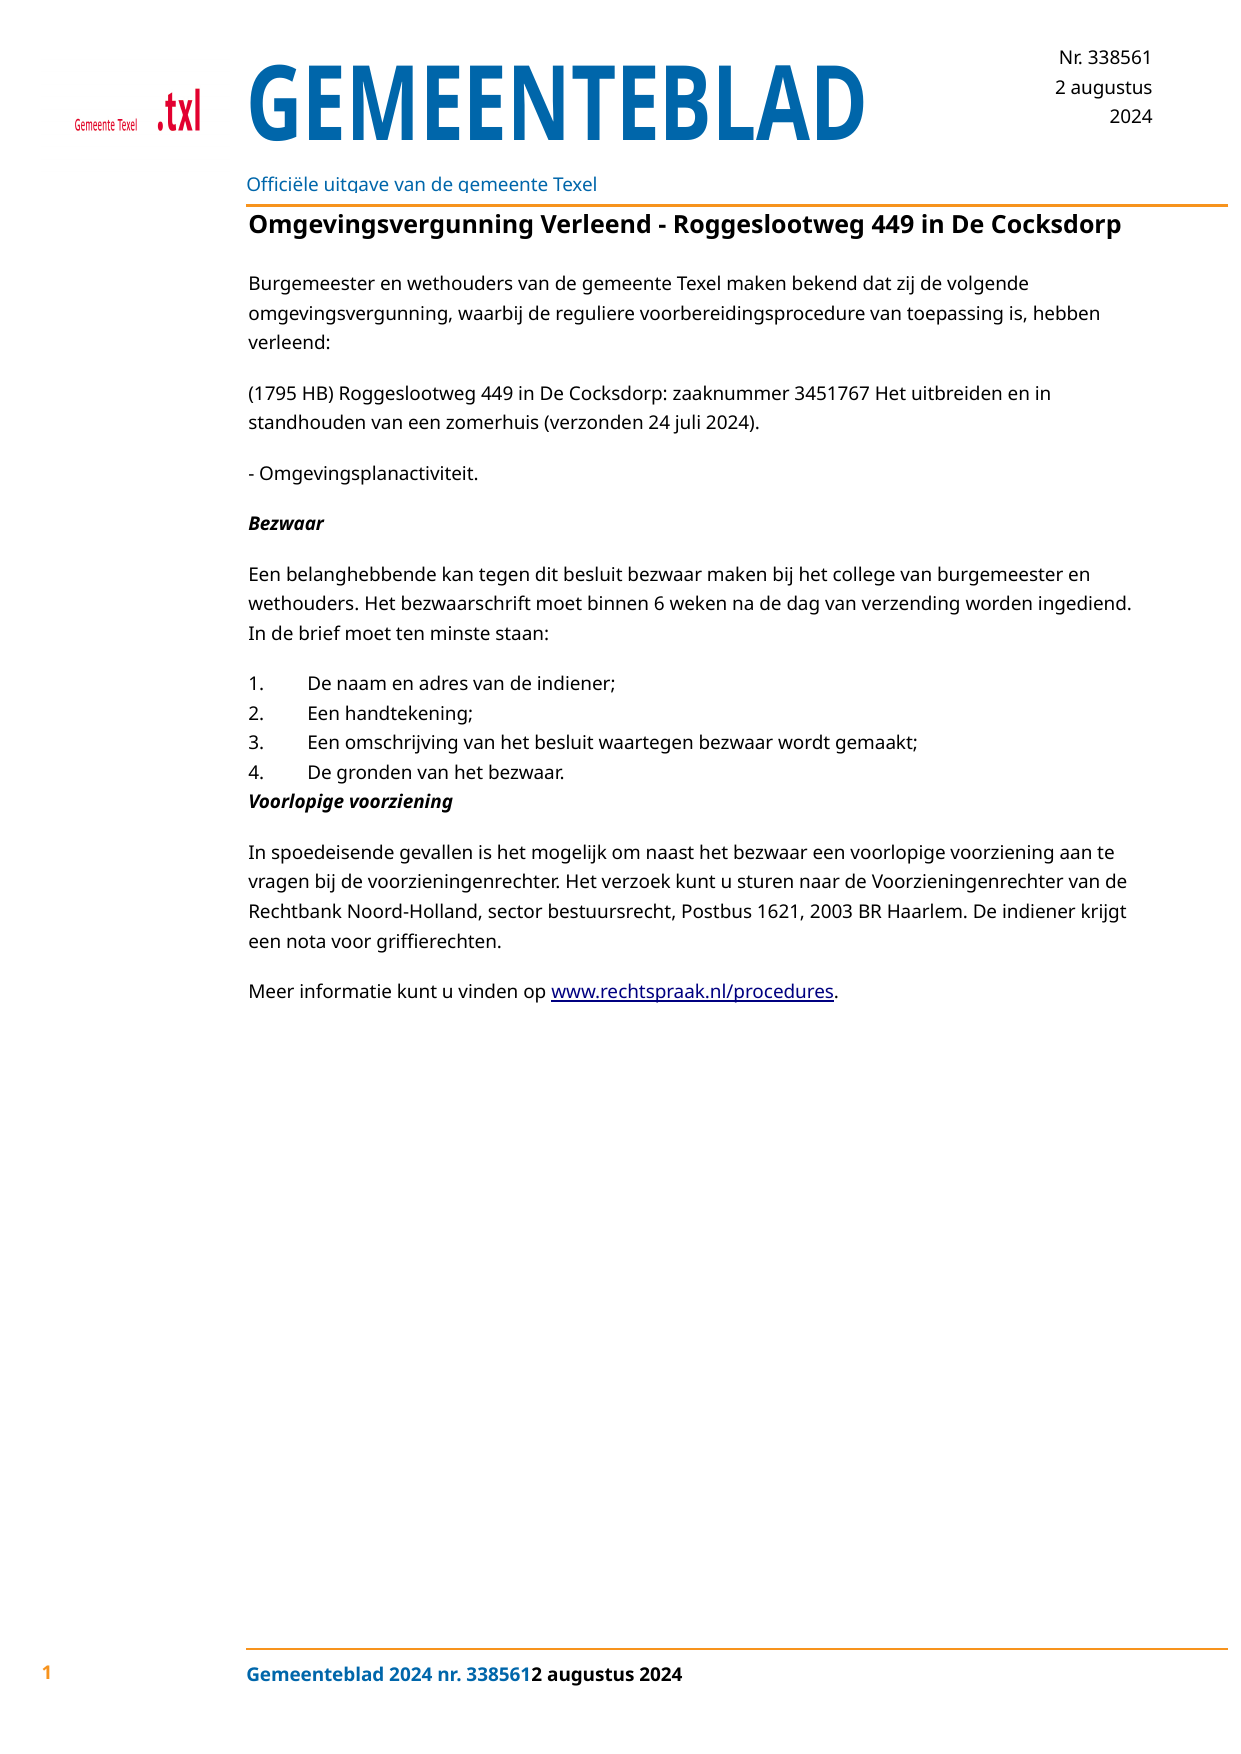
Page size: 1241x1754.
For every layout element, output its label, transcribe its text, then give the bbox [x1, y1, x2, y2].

text Omgevingsvergunning Verleend - Roggeslootweg 449 in De Cocksdorp [248, 207, 1152, 241]
text - Omgevingsplanactiviteit. [248, 460, 1152, 486]
text In spoedeisende gevallen is het mogelijk om naast het bezwaar een voorlopige voorziening aan te vragen bij de voorzieningenrechter. Het verzoek kunt u sturen naar de Voorzieningenrechter van de Rechtbank Noord-Holland, sector bestuursrecht, Postbus 1621, 2003 BR Haarlem. De indiener krijgt een nota voor griffierechten. [248, 839, 1152, 953]
list De gronden van het bezwaar. [248, 759, 1152, 785]
text Burgemeester en wethouders van de gemeente Texel maken bekend dat zij de volgende omgevingsvergunning, waarbij de reguliere voorbereidingsprocedure van toepassing is, hebben verleend: [248, 270, 1152, 355]
text Meer informatie kunt u vinden op www.rechtspraak.nl/procedures. [248, 978, 1152, 1004]
text Voorlopige voorziening [248, 789, 1152, 814]
list De naam en adres van de indiener; [248, 670, 1152, 696]
list Een omschrijving van het besluit waartegen bezwaar wordt gemaakt; [248, 729, 1152, 755]
list Een handtekening; [248, 700, 1152, 726]
text Een belanghebbende kan tegen dit besluit bezwaar maken bij het college van burgemeester en wethouders. Het bezwaarschrift moet binnen 6 weken na de dag van verzending worden ingediend. In de brief moet ten minste staan: [248, 561, 1152, 646]
text Bezwaar [248, 510, 1152, 536]
picture [41, 47, 231, 172]
text (1795 HB) Roggeslootweg 449 in De Cocksdorp: zaaknummer 3451767 Het uitbreiden en in standhouden van een zomerhuis (verzonden 24 juli 2024). [248, 380, 1152, 435]
